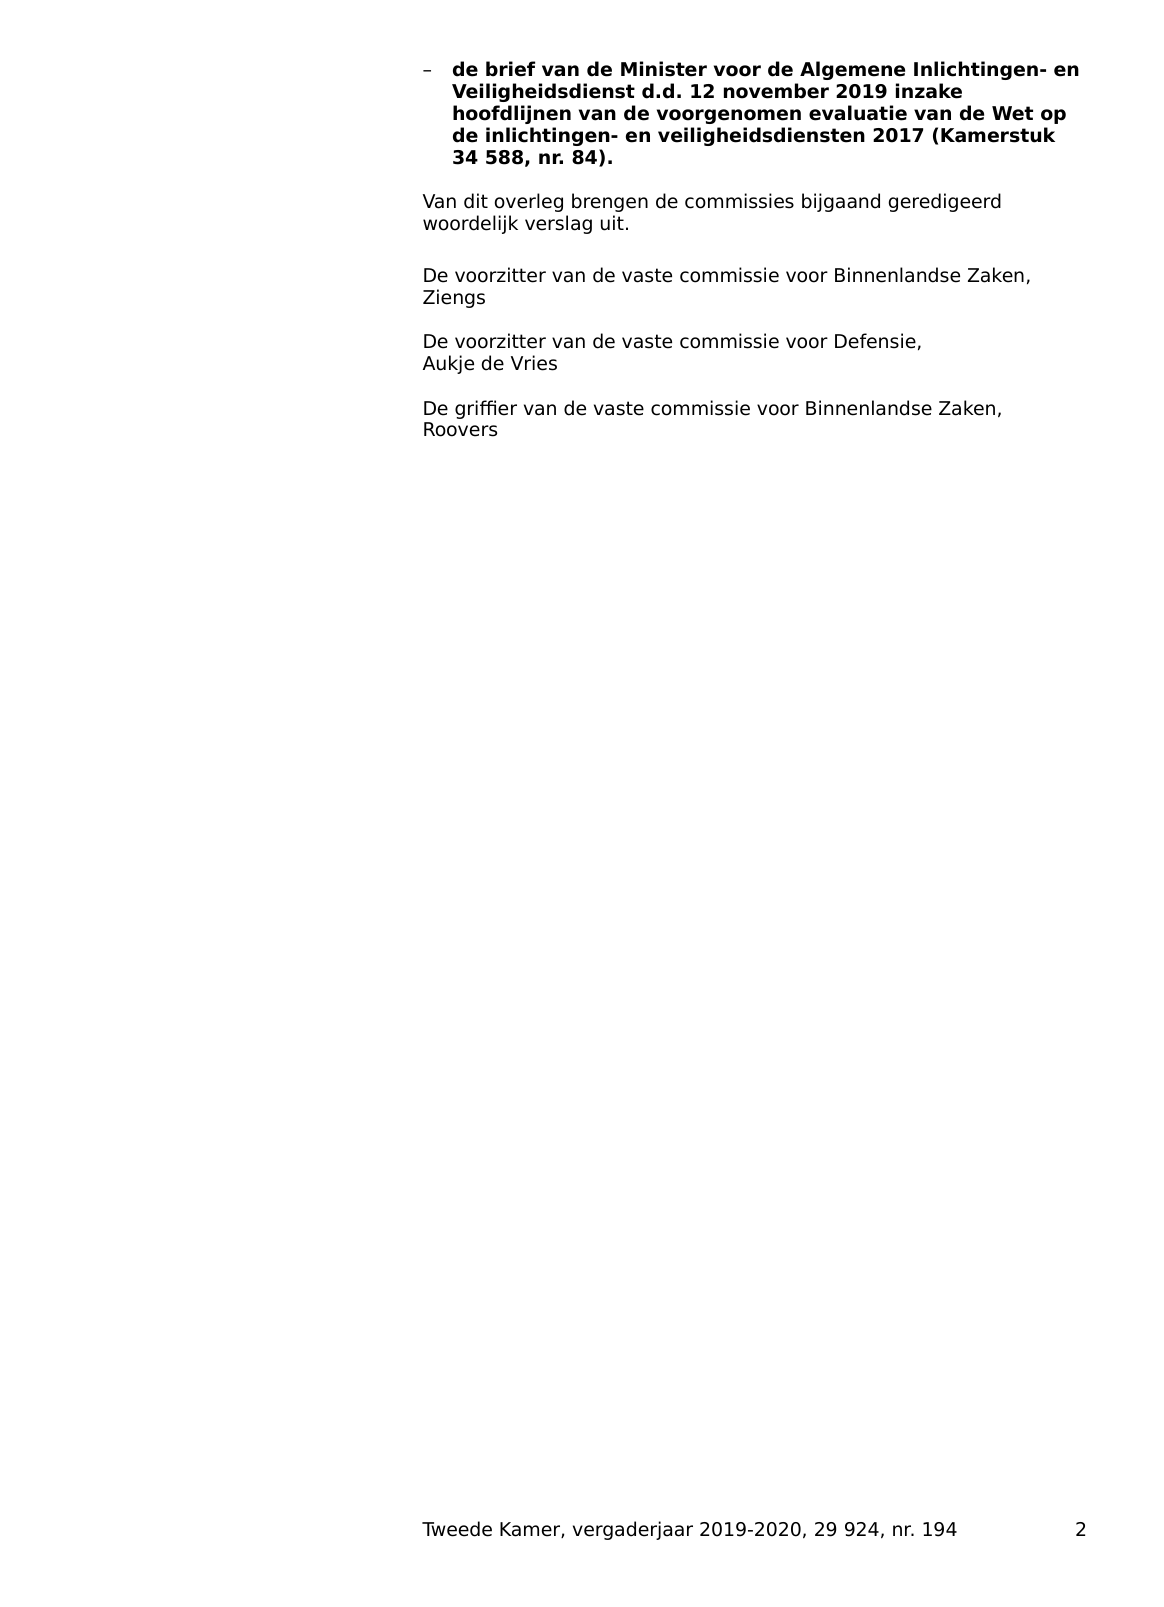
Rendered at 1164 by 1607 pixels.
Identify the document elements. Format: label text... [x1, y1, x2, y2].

text De griffier van de vaste commissie voor Binnenlandse Zaken, Roovers [422, 397, 1087, 441]
text Van dit overleg brengen de commissies bijgaand geredigeerd woordelijk verslag uit. [422, 191, 1087, 235]
text – de brief van de Minister voor de Algemene Inlichtingen- en Veiligheidsdienst d.d. 12 november 2019 inzake hoofdlijnen van de voorgenomen evaluatie van de Wet op de inlichtingen- en veiligheidsdiensten 2017 (Kamerstuk 34 588, nr. 84). [422, 59, 1087, 169]
text De voorzitter van de vaste commissie voor Defensie, Aukje de Vries [422, 331, 1087, 375]
text De voorzitter van de vaste commissie voor Binnenlandse Zaken, Ziengs [422, 265, 1087, 309]
